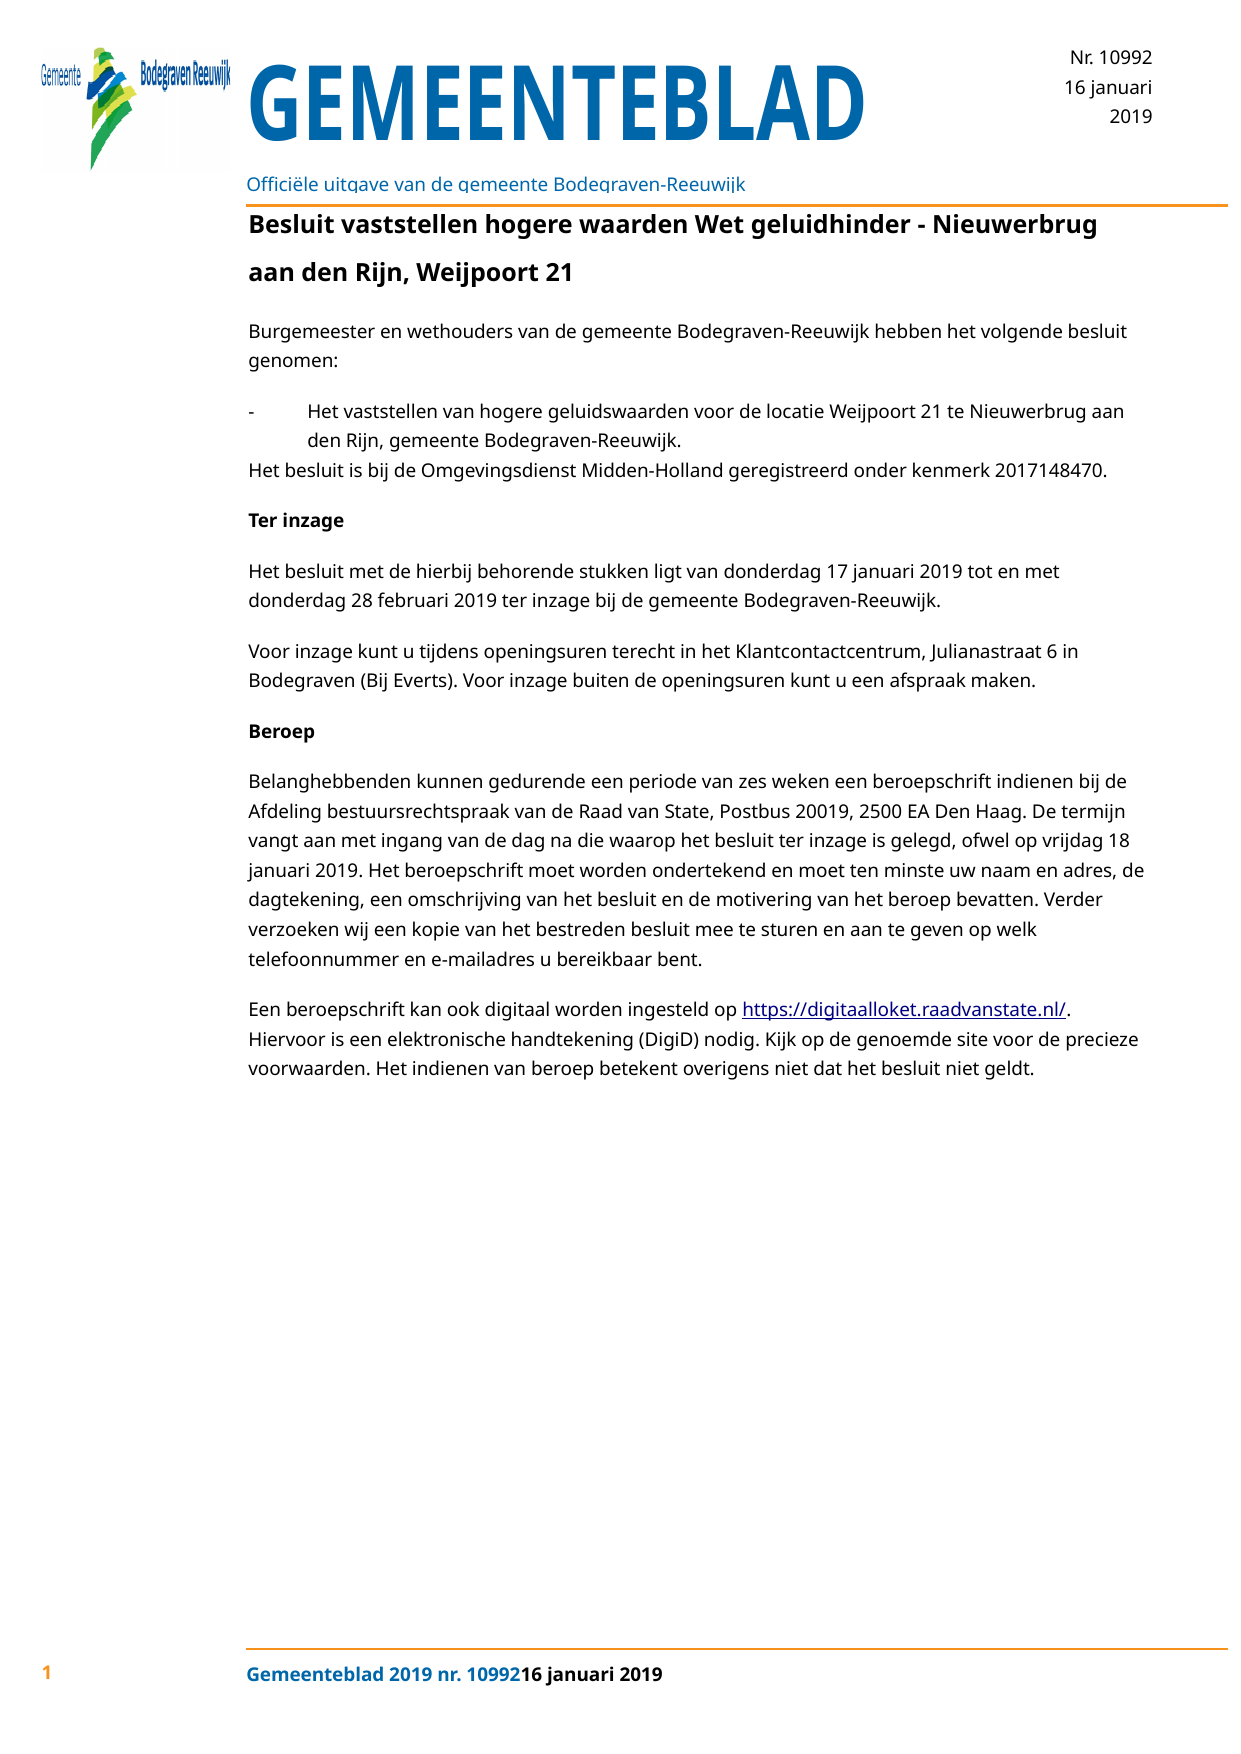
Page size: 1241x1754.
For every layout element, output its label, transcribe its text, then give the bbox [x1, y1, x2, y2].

text Het besluit is bij de Omgevingsdienst Midden-Holland geregistreerd onder kenmerk 2017148470. [248, 457, 1152, 483]
text Het besluit met de hierbij behorende stukken ligt van donderdag 17 januari 2019 tot en met donderdag 28 februari 2019 ter inzage bij de gemeente Bodegraven-Reeuwijk. [248, 558, 1152, 613]
picture [41, 47, 231, 172]
list Het vaststellen van hogere geluidswaarden voor de locatie Weijpoort 21 te Nieuwerbrug aan den Rijn, gemeente Bodegraven-Reeuwijk. [248, 398, 1152, 453]
text Voor inzage kunt u tijdens openingsuren terecht in het Klantcontactcentrum, Julianastraat 6 in Bodegraven (Bij Everts). Voor inzage buiten de openingsuren kunt u een afspraak maken. [248, 638, 1152, 693]
text Ter inzage [248, 507, 1152, 533]
text Een beroepschrift kan ook digitaal worden ingesteld op https://digitaalloket.raadvanstate.nl/. Hiervoor is een elektronische handtekening (DigiD) nodig. Kijk op de genoemde site voor de precieze voorwaarden. Het indienen van beroep betekent overigens niet dat het besluit niet geldt. [248, 996, 1152, 1081]
text Besluit vaststellen hogere waarden Wet geluidhinder - Nieuwerbrug aan den Rijn, Weijpoort 21 [248, 207, 1152, 288]
text Beroep [248, 718, 1152, 744]
text Burgemeester en wethouders van de gemeente Bodegraven-Reeuwijk hebben het volgende besluit genomen: [248, 318, 1152, 373]
text Belanghebbenden kunnen gedurende een periode van zes weken een beroepschrift indienen bij de Afdeling bestuursrechtspraak van de Raad van State, Postbus 20019, 2500 EA Den Haag. De termijn vangt aan met ingang van de dag na die waarop het besluit ter inzage is gelegd, ofwel op vrijdag 18 januari 2019. Het beroepschrift moet worden ondertekend en moet ten minste uw naam en adres, de dagtekening, een omschrijving van het besluit en de motivering van het beroep bevatten. Verder verzoeken wij een kopie van het bestreden besluit mee te sturen en aan te geven op welk telefoonnummer en e-mailadres u bereikbaar bent. [248, 768, 1152, 972]
